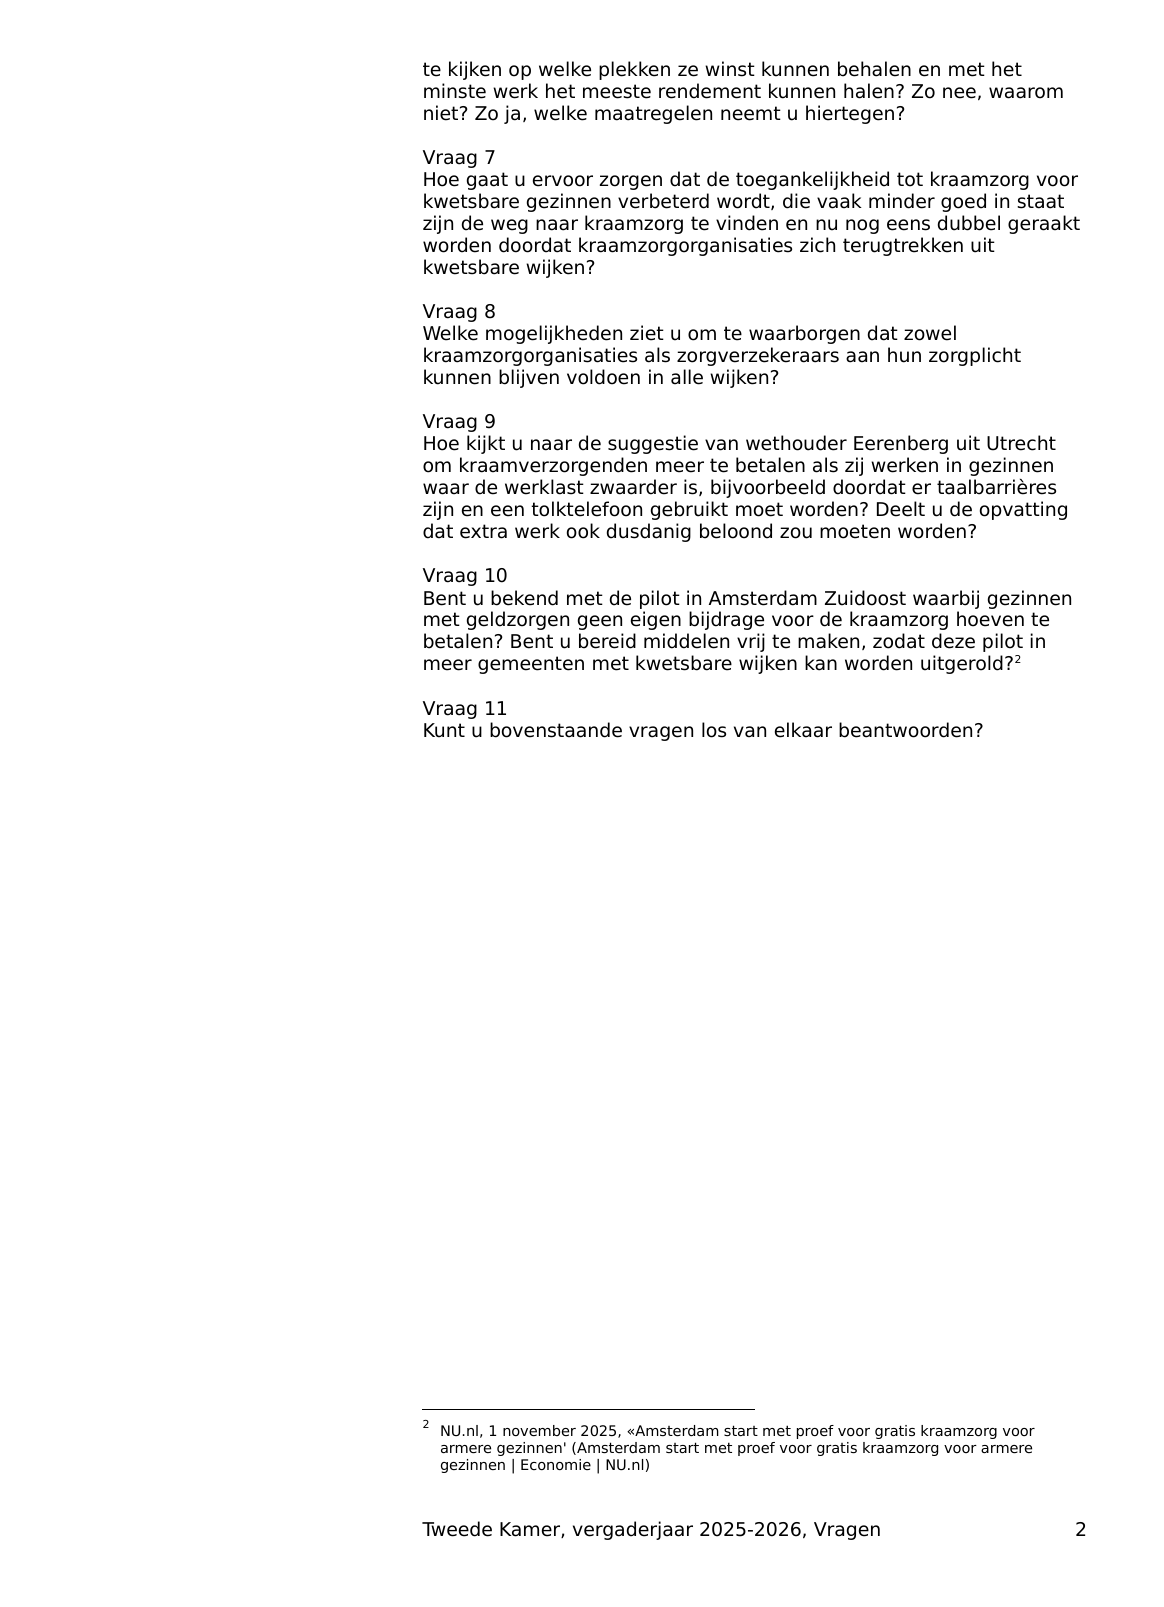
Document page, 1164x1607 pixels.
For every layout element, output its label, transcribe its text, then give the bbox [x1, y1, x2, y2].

text Kunt u bovenstaande vragen los van elkaar beantwoorden? [422, 719, 1087, 741]
text Vraag 7 [422, 147, 1087, 169]
text Vraag 8 [422, 301, 1087, 323]
text Vraag 10 [422, 565, 1087, 587]
text Hoe gaat u ervoor zorgen dat de toegankelijkheid tot kraamzorg voor kwetsbare gezinnen verbeterd wordt, die vaak minder goed in staat zijn de weg naar kraamzorg te vinden en nu nog eens dubbel geraakt worden doordat kraamzorgorganisaties zich terugtrekken uit kwetsbare wijken? [422, 169, 1087, 279]
text Vraag 9 [422, 411, 1087, 433]
text NU.nl, 1 november 2025, «Amsterdam start met proef voor gratis kraamzorg voor armere gezinnen' (Amsterdam start met proef voor gratis kraamzorg voor armere gezinnen | Economie | NU.nl) [422, 1418, 1087, 1474]
text Bent u bekend met de pilot in Amsterdam Zuidoost waarbij gezinnen met geldzorgen geen eigen bijdrage voor de kraamzorg hoeven te betalen? Bent u bereid middelen vrij te maken, zodat deze pilot in meer gemeenten met kwetsbare wijken kan worden uitgerold? [422, 587, 1087, 675]
text Welke mogelijkheden ziet u om te waarborgen dat zowel kraamzorgorganisaties als zorgverzekeraars aan hun zorgplicht kunnen blijven voldoen in alle wijken? [422, 323, 1087, 389]
text Hoe kijkt u naar de suggestie van wethouder Eerenberg uit Utrecht om kraamverzorgenden meer te betalen als zij werken in gezinnen waar de werklast zwaarder is, bijvoorbeeld doordat er taalbarrières zijn en een tolktelefoon gebruikt moet worden? Deelt u de opvatting dat extra werk ook dusdanig beloond zou moeten worden? [422, 433, 1087, 543]
text te kijken op welke plekken ze winst kunnen behalen en met het minste werk het meeste rendement kunnen halen? Zo nee, waarom niet? Zo ja, welke maatregelen neemt u hiertegen? [422, 59, 1087, 125]
text Vraag 11 [422, 697, 1087, 719]
